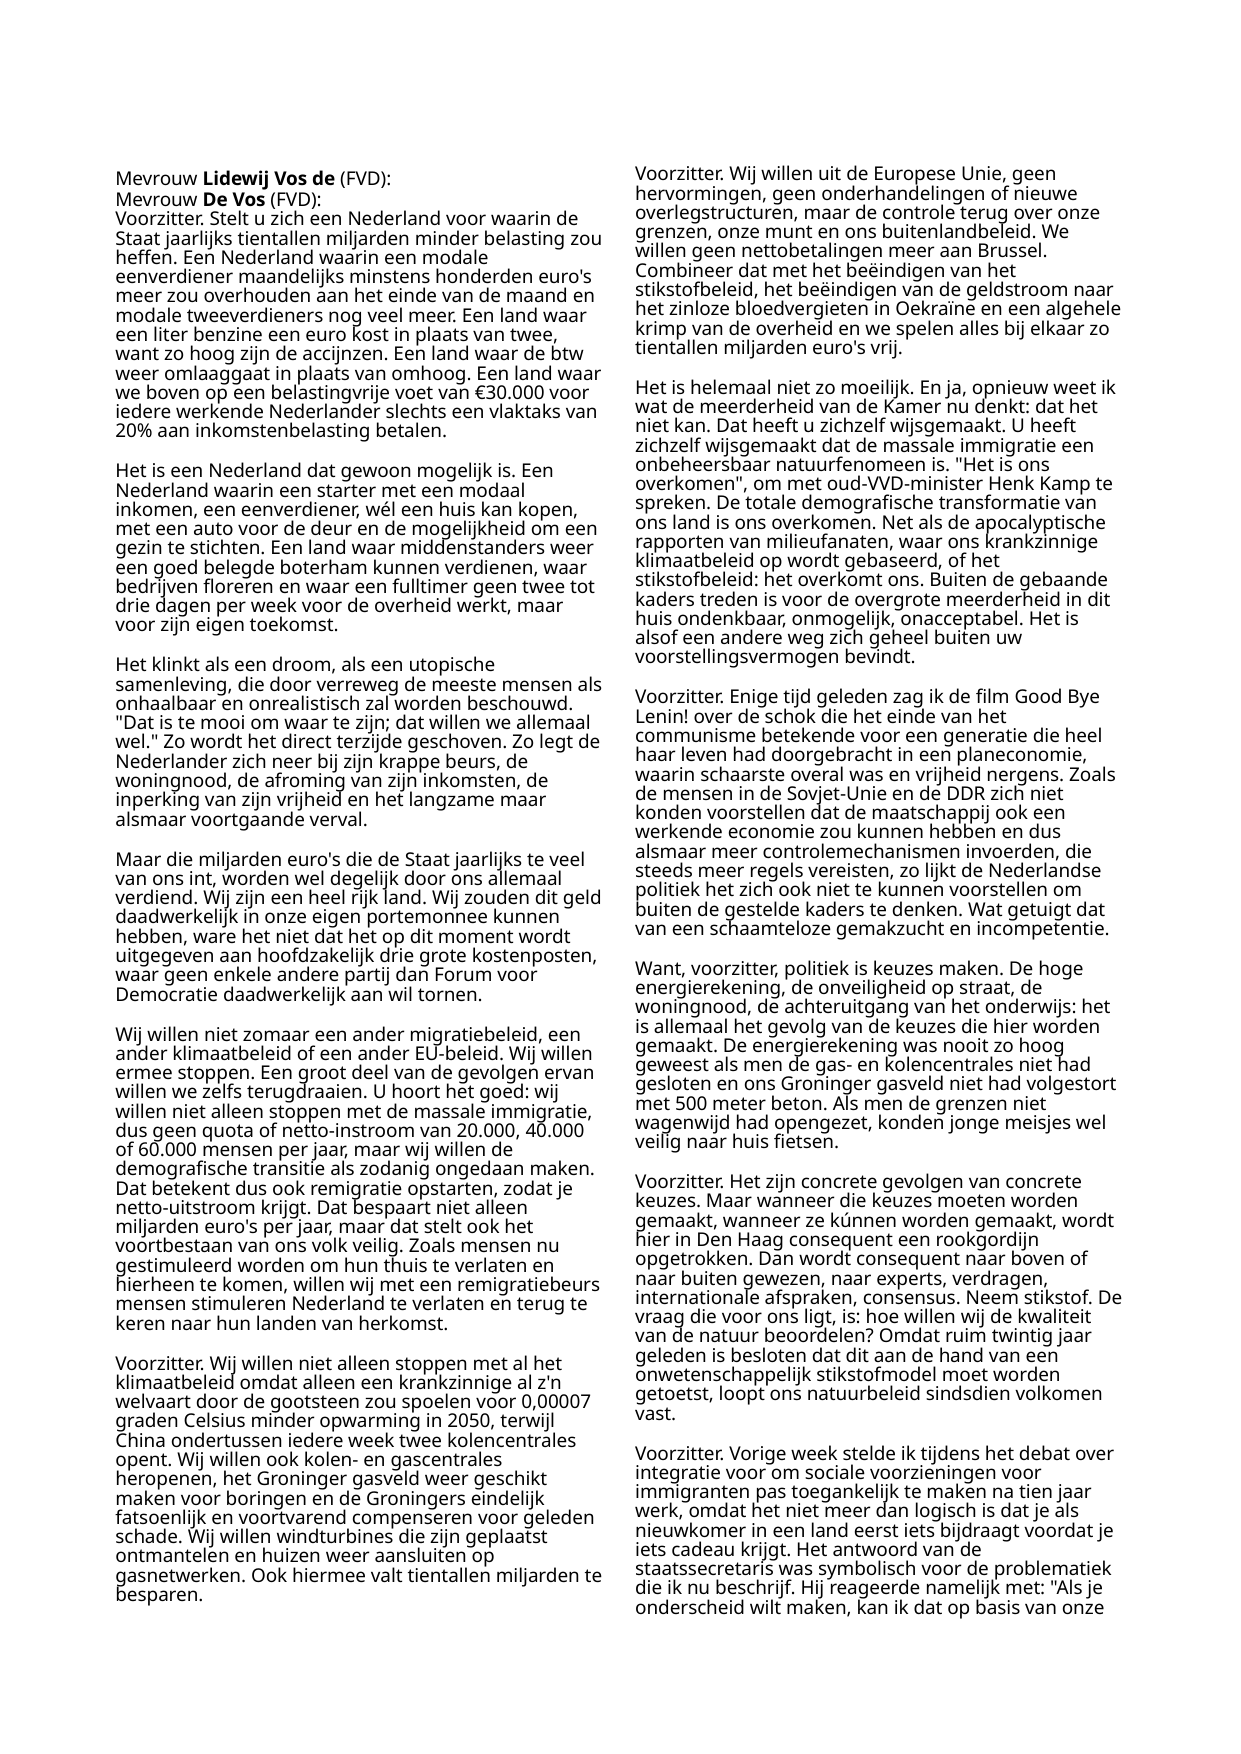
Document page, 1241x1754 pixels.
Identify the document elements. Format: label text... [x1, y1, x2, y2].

text Het is helemaal niet zo moeilijk. En ja, opnieuw weet ik wat de meerderheid van de Kamer nu denkt: dat het niet kan. Dat heeft u zichzelf wijsgemaakt. U heeft zichzelf wijsgemaakt dat de massale immigratie een onbeheersbaar natuurfenomeen is. "Het is ons overkomen", om met oud-VVD-minister Henk Kamp te spreken. De totale demografische transformatie van ons land is ons overkomen. Net als de apocalyptische rapporten van milieufanaten, waar ons krankzinnige klimaatbeleid op wordt gebaseerd, of het stikstofbeleid: het overkomt ons. Buiten de gebaande kaders treden is voor de overgrote meerderheid in dit huis ondenkbaar, onmogelijk, onacceptabel. Het is alsof een andere weg zich geheel buiten uw voorstellingsvermogen bevindt. [635, 379, 1125, 668]
text Voorzitter. Wij willen uit de Europese Unie, geen hervormingen, geen onderhandelingen of nieuwe overlegstructuren, maar de controle terug over onze grenzen, onze munt en ons buitenlandbeleid. We willen geen nettobetalingen meer aan Brussel. Combineer dat met het beëindigen van het stikstofbeleid, het beëindigen van de geldstroom naar het zinloze bloedvergieten in Oekraïne en een algehele krimp van de overheid en we spelen alles bij elkaar zo tientallen miljarden euro's vrij. [635, 165, 1125, 358]
text Wij willen niet zomaar een ander migratiebeleid, een ander klimaatbeleid of een ander EU-beleid. Wij willen ermee stoppen. Een groot deel van de gevolgen ervan willen we zelfs terugdraaien. U hoort het goed: wij willen niet alleen stoppen met de massale immigratie, dus geen quota of netto-instroom van 20.000, 40.000 of 60.000 mensen per jaar, maar wij willen de demografische transitie als zodanig ongedaan maken. Dat betekent dus ook remigratie opstarten, zodat je netto-uitstroom krijgt. Dat bespaart niet alleen miljarden euro's per jaar, maar dat stelt ook het voortbestaan van ons volk veilig. Zoals mensen nu gestimuleerd worden om hun thuis te verlaten en hierheen te komen, willen wij met een remigratiebeurs mensen stimuleren Nederland te verlaten en terug te keren naar hun landen van herkomst. [115, 1026, 605, 1334]
text Mevrouw Lidewij Vos de (FVD): [115, 165, 605, 191]
text Voorzitter. Wij willen niet alleen stoppen met al het klimaatbeleid omdat alleen een krankzinnige al z'n welvaart door de gootsteen zou spoelen voor 0,00007 graden Celsius minder opwarming in 2050, terwijl China ondertussen iedere week twee kolencentrales opent. Wij willen ook kolen- en gascentrales heropenen, het Groninger gasveld weer geschikt maken voor boringen en de Groningers eindelijk fatsoenlijk en voortvarend compenseren voor geleden schade. Wij willen windturbines die zijn geplaatst ontmantelen en huizen weer aansluiten op gasnetwerken. Ook hiermee valt tientallen miljarden te besparen. [115, 1354, 605, 1605]
text Het klinkt als een droom, als een utopische samenleving, die door verreweg de meeste mensen als onhaalbaar en onrealistisch zal worden beschouwd. "Dat is te mooi om waar te zijn; dat willen we allemaal wel." Zo wordt het direct terzijde geschoven. Zo legt de Nederlander zich neer bij zijn krappe beurs, de woningnood, de afroming van zijn inkomsten, de inperking van zijn vrijheid en het langzame maar alsmaar voortgaande verval. [115, 656, 605, 830]
text Voorzitter. Enige tijd geleden zag ik de film Good Bye Lenin! over de schok die het einde van het communisme betekende voor een generatie die heel haar leven had doorgebracht in een planeconomie, waarin schaarste overal was en vrijheid nergens. Zoals de mensen in de Sovjet-Unie en de DDR zich niet konden voorstellen dat de maatschappij ook een werkende economie zou kunnen hebben en dus alsmaar meer controlemechanismen invoerden, die steeds meer regels vereisten, zo lijkt de Nederlandse politiek het zich ook niet te kunnen voorstellen om buiten de gestelde kaders te denken. Wat getuigt dat van een schaamteloze gemakzucht en incompetentie. [635, 688, 1125, 939]
text Maar die miljarden euro's die de Staat jaarlijks te veel van ons int, worden wel degelijk door ons allemaal verdiend. Wij zijn een heel rijk land. Wij zouden dit geld daadwerkelijk in onze eigen portemonnee kunnen hebben, ware het niet dat het op dit moment wordt uitgegeven aan hoofdzakelijk drie grote kostenposten, waar geen enkele andere partij dan Forum voor Democratie daadwerkelijk aan wil tornen. [115, 851, 605, 1005]
text Want, voorzitter, politiek is keuzes maken. De hoge energierekening, de onveiligheid op straat, de woningnood, de achteruitgang van het onderwijs: het is allemaal het gevolg van de keuzes die hier worden gemaakt. De energierekening was nooit zo hoog geweest als men de gas- en kolencentrales niet had gesloten en ons Groninger gasveld niet had volgestort met 500 meter beton. Als men de grenzen niet wagenwijd had opengezet, konden jonge meisjes wel veilig naar huis fietsen. [635, 960, 1125, 1152]
text Mevrouw De Vos (FVD): [115, 191, 605, 210]
text Voorzitter. Stelt u zich een Nederland voor waarin de Staat jaarlijks tientallen miljarden minder belasting zou heffen. Een Nederland waarin een modale eenverdiener maandelijks minstens honderden euro's meer zou overhouden aan het einde van de maand en modale tweeverdieners nog veel meer. Een land waar een liter benzine een euro kost in plaats van twee, want zo hoog zijn de accijnzen. Een land waar de btw weer omlaaggaat in plaats van omhoog. Een land waar we boven op een belastingvrije voet van €30.000 voor iedere werkende Nederlander slechts een vlaktaks van 20% aan inkomstenbelasting betalen. [115, 210, 605, 442]
text Het is een Nederland dat gewoon mogelijk is. Een Nederland waarin een starter met een modaal inkomen, een eenverdiener, wél een huis kan kopen, met een auto voor de deur en de mogelijkheid om een gezin te stichten. Een land waar middenstanders weer een goed belegde boterham kunnen verdienen, waar bedrijven floreren en waar een fulltimer geen twee tot drie dagen per week voor de overheid werkt, maar voor zijn eigen toekomst. [115, 462, 605, 636]
text Voorzitter. Het zijn concrete gevolgen van concrete keuzes. Maar wanneer die keuzes moeten worden gemaakt, wanneer ze kúnnen worden gemaakt, wordt hier in Den Haag consequent een rookgordijn opgetrokken. Dan wordt consequent naar boven of naar buiten gewezen, naar experts, verdragen, internationale afspraken, consensus. Neem stikstof. De vraag die voor ons ligt, is: hoe willen wij de kwaliteit van de natuur beoordelen? Omdat ruim twintig jaar geleden is besloten dat dit aan de hand van een onwetenschappelijk stikstofmodel moet worden getoetst, loopt ons natuurbeleid sindsdien volkomen vast. [635, 1173, 1125, 1424]
text Voorzitter. Vorige week stelde ik tijdens het debat over integratie voor om sociale voorzieningen voor immigranten pas toegankelijk te maken na tien jaar werk, omdat het niet meer dan logisch is dat je als nieuwkomer in een land eerst iets bijdraagt voordat je iets cadeau krijgt. Het antwoord van de staatssecretaris was symbolisch voor de problematiek die ik nu beschrijf. Hij reageerde namelijk met: "Als je onderscheid wilt maken, kan ik dat op basis van onze [635, 1444, 1125, 1618]
